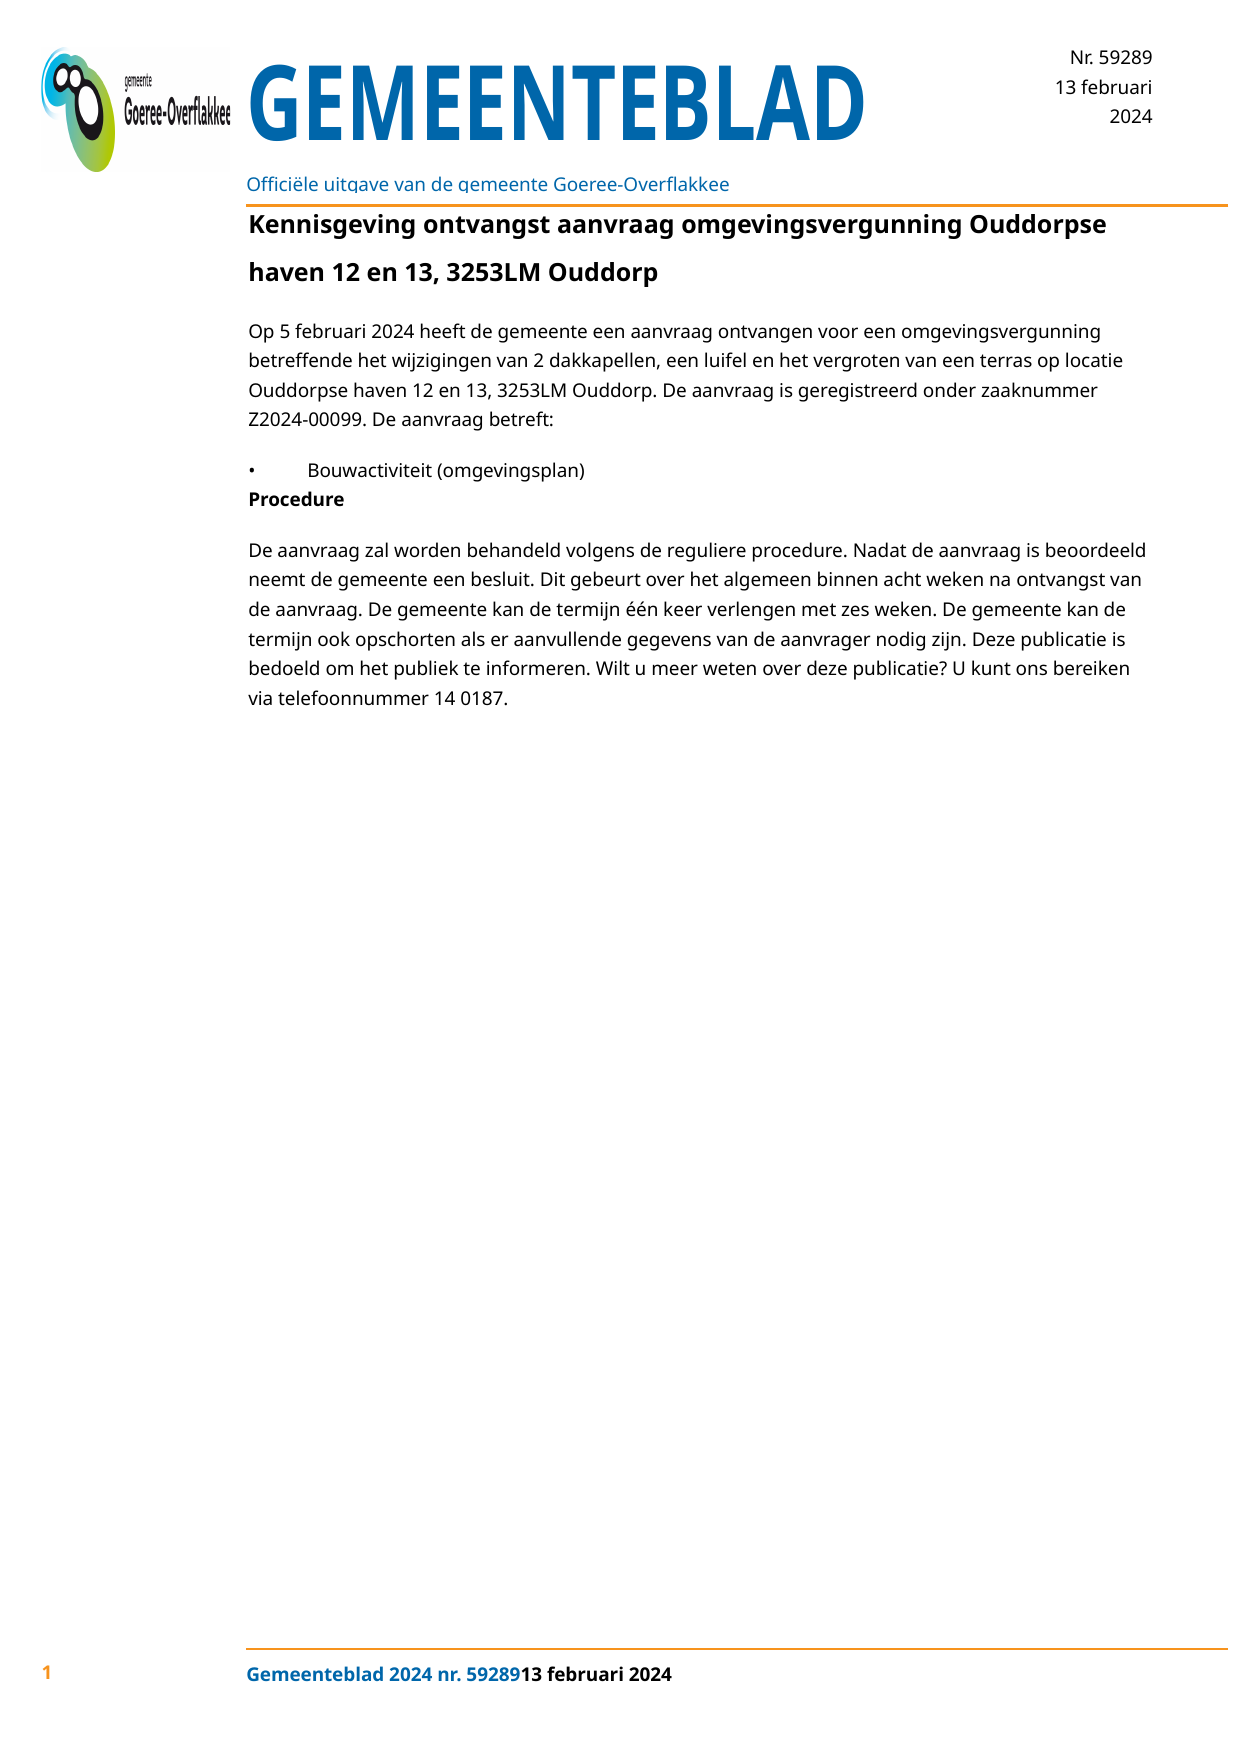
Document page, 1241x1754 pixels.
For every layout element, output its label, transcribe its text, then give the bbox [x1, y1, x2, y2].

list Bouwactiviteit (omgevingsplan) [248, 457, 1152, 483]
text De aanvraag zal worden behandeld volgens de reguliere procedure. Nadat de aanvraag is beoordeeld neemt de gemeente een besluit. Dit gebeurt over het algemeen binnen acht weken na ontvangst van de aanvraag. De gemeente kan de termijn één keer verlengen met zes weken. De gemeente kan de termijn ook opschorten als er aanvullende gegevens van de aanvrager nodig zijn. Deze publicatie is bedoeld om het publiek te informeren. Wilt u meer weten over deze publicatie? U kunt ons bereiken via telefoonnummer 14 0187. [248, 537, 1152, 711]
text Kennisgeving ontvangst aanvraag omgevingsvergunning Ouddorpse haven 12 en 13, 3253LM Ouddorp [248, 207, 1152, 288]
picture [41, 47, 231, 172]
text Op 5 februari 2024 heeft de gemeente een aanvraag ontvangen voor een omgevingsvergunning betreffende het wijzigingen van 2 dakkapellen, een luifel en het vergroten van een terras op locatie Ouddorpse haven 12 en 13, 3253LM Ouddorp. De aanvraag is geregistreerd onder zaaknummer Z2024-00099. De aanvraag betreft: [248, 318, 1152, 432]
text Procedure [248, 487, 1152, 512]
